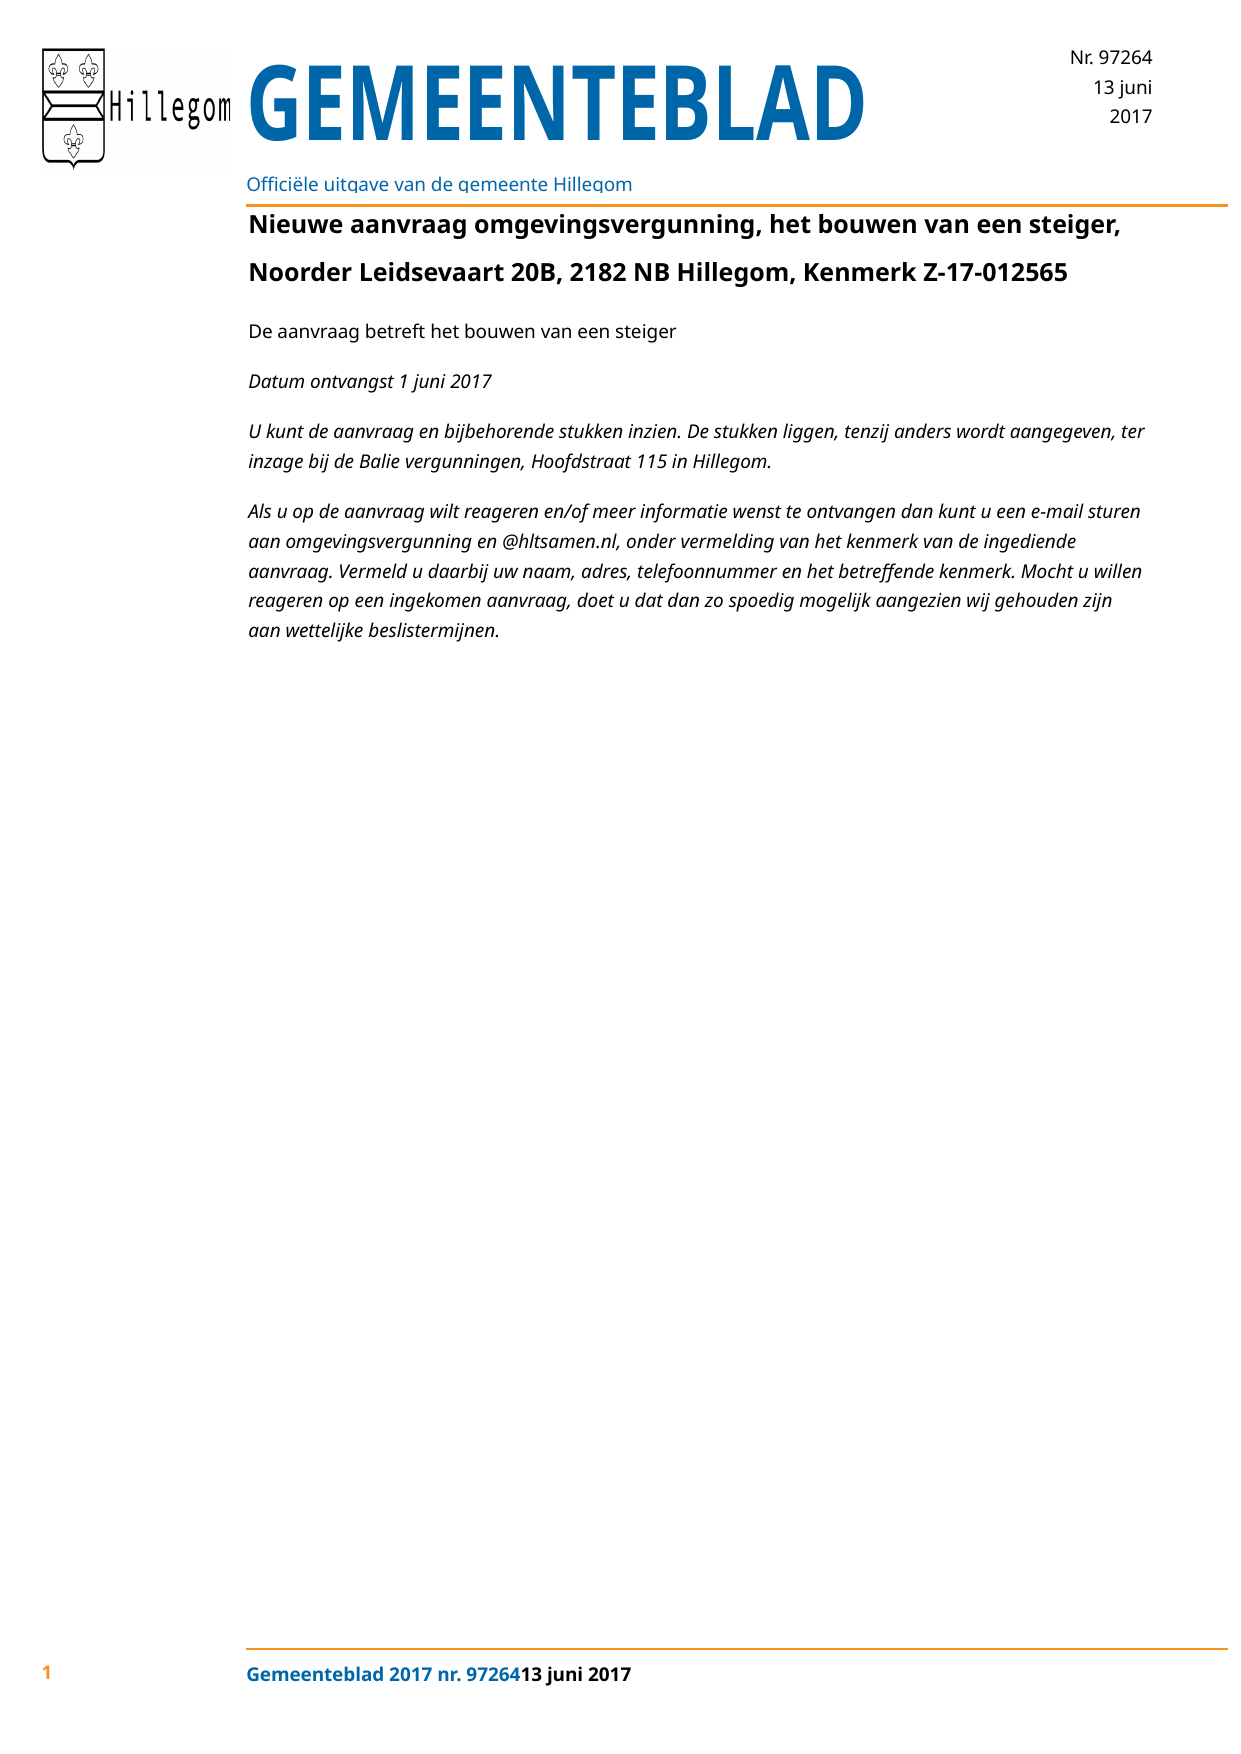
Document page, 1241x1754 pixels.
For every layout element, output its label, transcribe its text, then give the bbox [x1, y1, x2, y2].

text U kunt de aanvraag en bijbehorende stukken inzien. De stukken liggen, tenzij anders wordt aangegeven, ter inzage bij de Balie vergunningen, Hoofdstraat 115 in Hillegom. [248, 419, 1152, 474]
picture [41, 47, 231, 172]
text Datum ontvangst 1 juni 2017 [248, 368, 1152, 394]
text Als u op de aanvraag wilt reageren en/of meer informatie wenst te ontvangen dan kunt u een e-mail sturen aan omgevingsvergunning en @hltsamen.nl, onder vermelding van het kenmerk van de ingediende aanvraag. Vermeld u daarbij uw naam, adres, telefoonnummer en het betreffende kenmerk. Mocht u willen reageren op een ingekomen aanvraag, doet u dat dan zo spoedig mogelijk aangezien wij gehouden zijn aan wettelijke beslistermijnen. [248, 499, 1152, 643]
text De aanvraag betreft het bouwen van een steiger [248, 318, 1152, 344]
text Nieuwe aanvraag omgevingsvergunning, het bouwen van een steiger, Noorder Leidsevaart 20B, 2182 NB Hillegom, Kenmerk Z-17-012565 [248, 207, 1152, 288]
